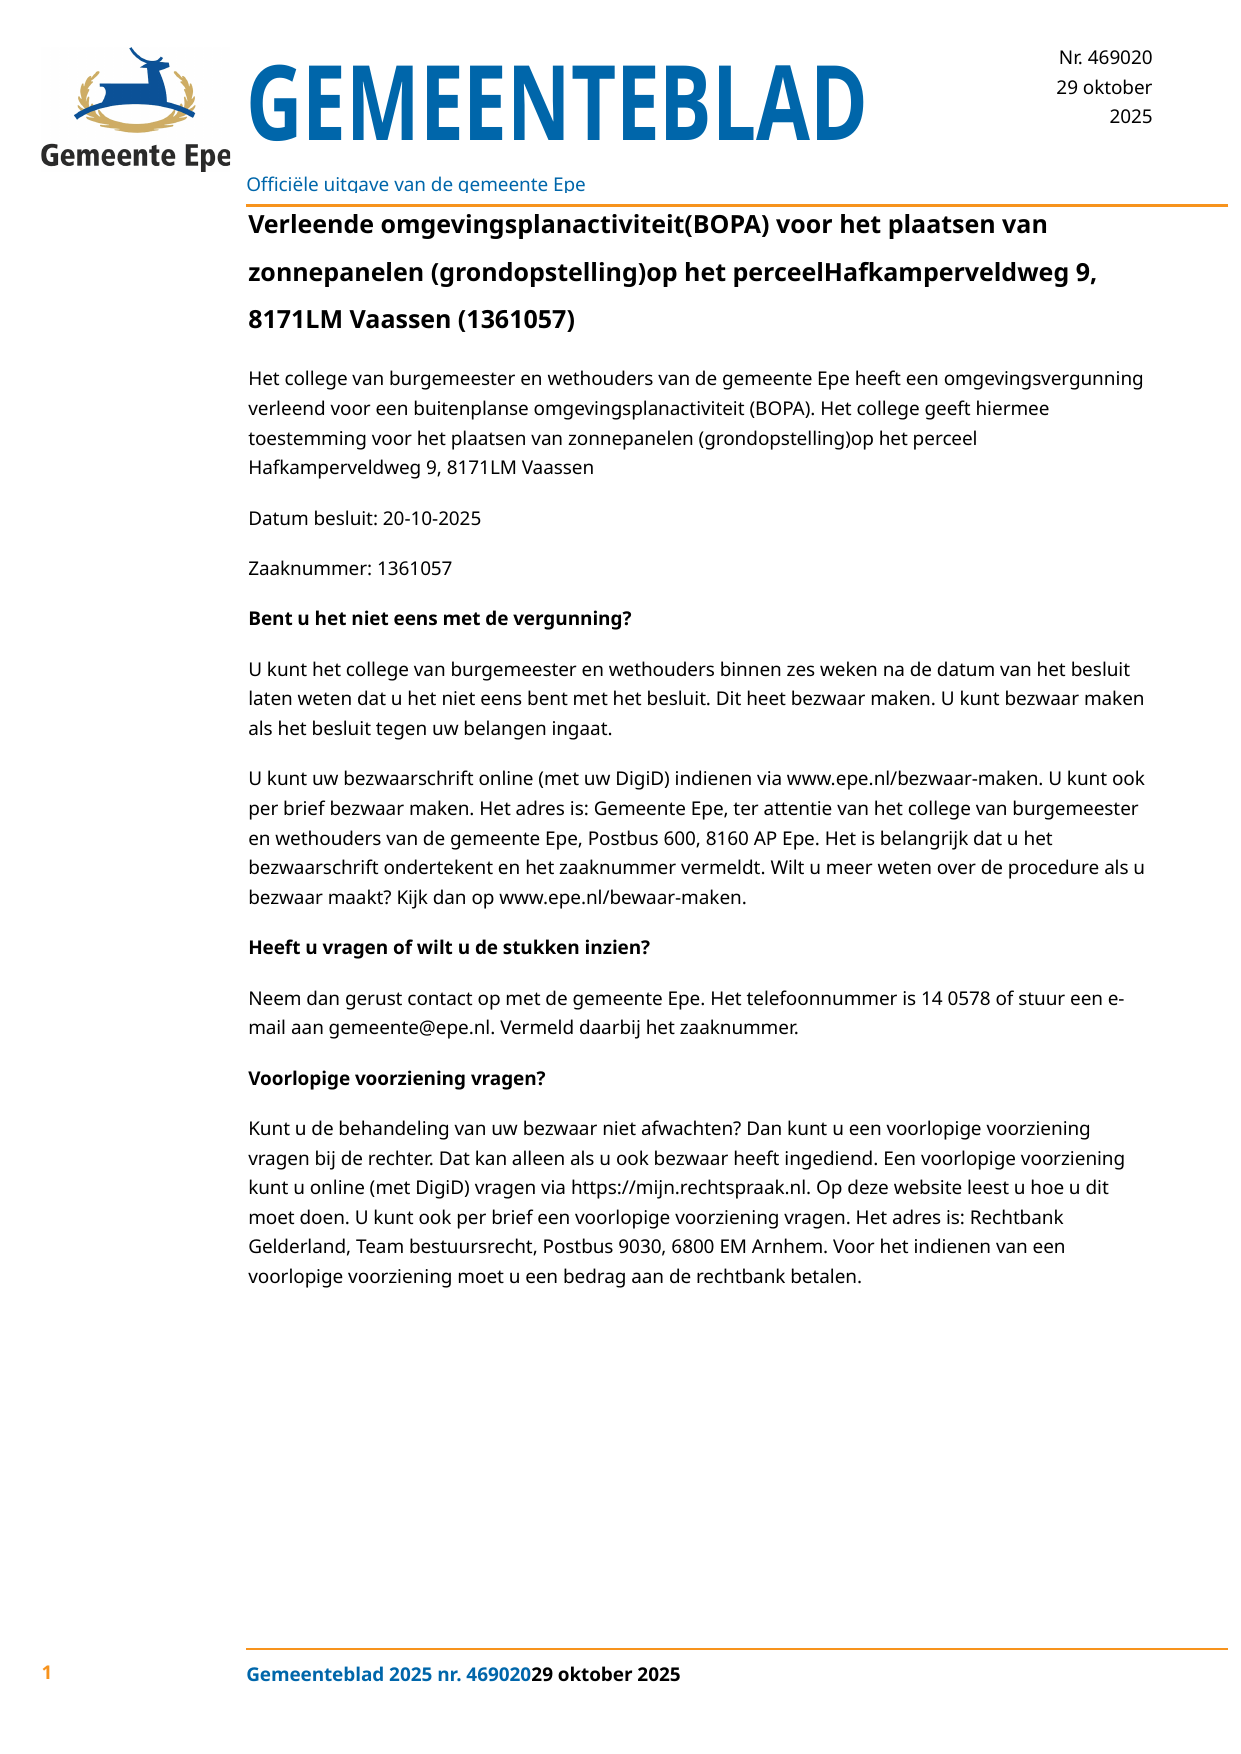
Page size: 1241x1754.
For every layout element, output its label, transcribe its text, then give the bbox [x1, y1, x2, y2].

text Kunt u de behandeling van uw bezwaar niet afwachten? Dan kunt u een voorlopige voorziening vragen bij de rechter. Dat kan alleen als u ook bezwaar heeft ingediend. Een voorlopige voorziening kunt u online (met DigiD) vragen via https://mijn.rechtspraak.nl. Op deze website leest u hoe u dit moet doen. U kunt ook per brief een voorlopige voorziening vragen. Het adres is: Rechtbank Gelderland, Team bestuursrecht, Postbus 9030, 6800 EM Arnhem. Voor het indienen van een voorlopige voorziening moet u een bedrag aan de rechtbank betalen. [248, 1115, 1152, 1289]
text Het college van burgemeester en wethouders van de gemeente Epe heeft een omgevingsvergunning verleend voor een buitenplanse omgevingsplanactiviteit (BOPA). Het college geeft hiermee toestemming voor het plaatsen van zonnepanelen (grondopstelling)op het perceel Hafkamperveldweg 9, 8171LM Vaassen [248, 366, 1152, 480]
text Datum besluit: 20-10-2025 [248, 505, 1152, 530]
text Voorlopige voorziening vragen? [248, 1065, 1152, 1090]
text Neem dan gerust contact op met de gemeente Epe. Het telefoonnummer is 14 0578 of stuur een e-mail aan gemeente@epe.nl. Vermeld daarbij het zaaknummer. [248, 985, 1152, 1040]
picture [41, 47, 231, 172]
text Zaaknummer: 1361057 [248, 555, 1152, 581]
text U kunt uw bezwaarschrift online (met uw DigiD) indienen via www.epe.nl/bezwaar-maken. U kunt ook per brief bezwaar maken. Het adres is: Gemeente Epe, ter attentie van het college van burgemeester en wethouders van de gemeente Epe, Postbus 600, 8160 AP Epe. Het is belangrijk dat u het bezwaarschrift ondertekent en het zaaknummer vermeldt. Wilt u meer weten over de procedure als u bezwaar maakt? Kijk dan op www.epe.nl/bewaar-maken. [248, 766, 1152, 909]
text Heeft u vragen of wilt u de stukken inzien? [248, 934, 1152, 960]
text Bent u het niet eens met de vergunning? [248, 606, 1152, 631]
text U kunt het college van burgemeester en wethouders binnen zes weken na de datum van het besluit laten weten dat u het niet eens bent met het besluit. Dit heet bezwaar maken. U kunt bezwaar maken als het besluit tegen uw belangen ingaat. [248, 656, 1152, 741]
text Verleende omgevingsplanactiviteit(BOPA) voor het plaatsen van zonnepanelen (grondopstelling)op het perceelHafkamperveldweg 9, 8171LM Vaassen (1361057) [248, 207, 1152, 336]
